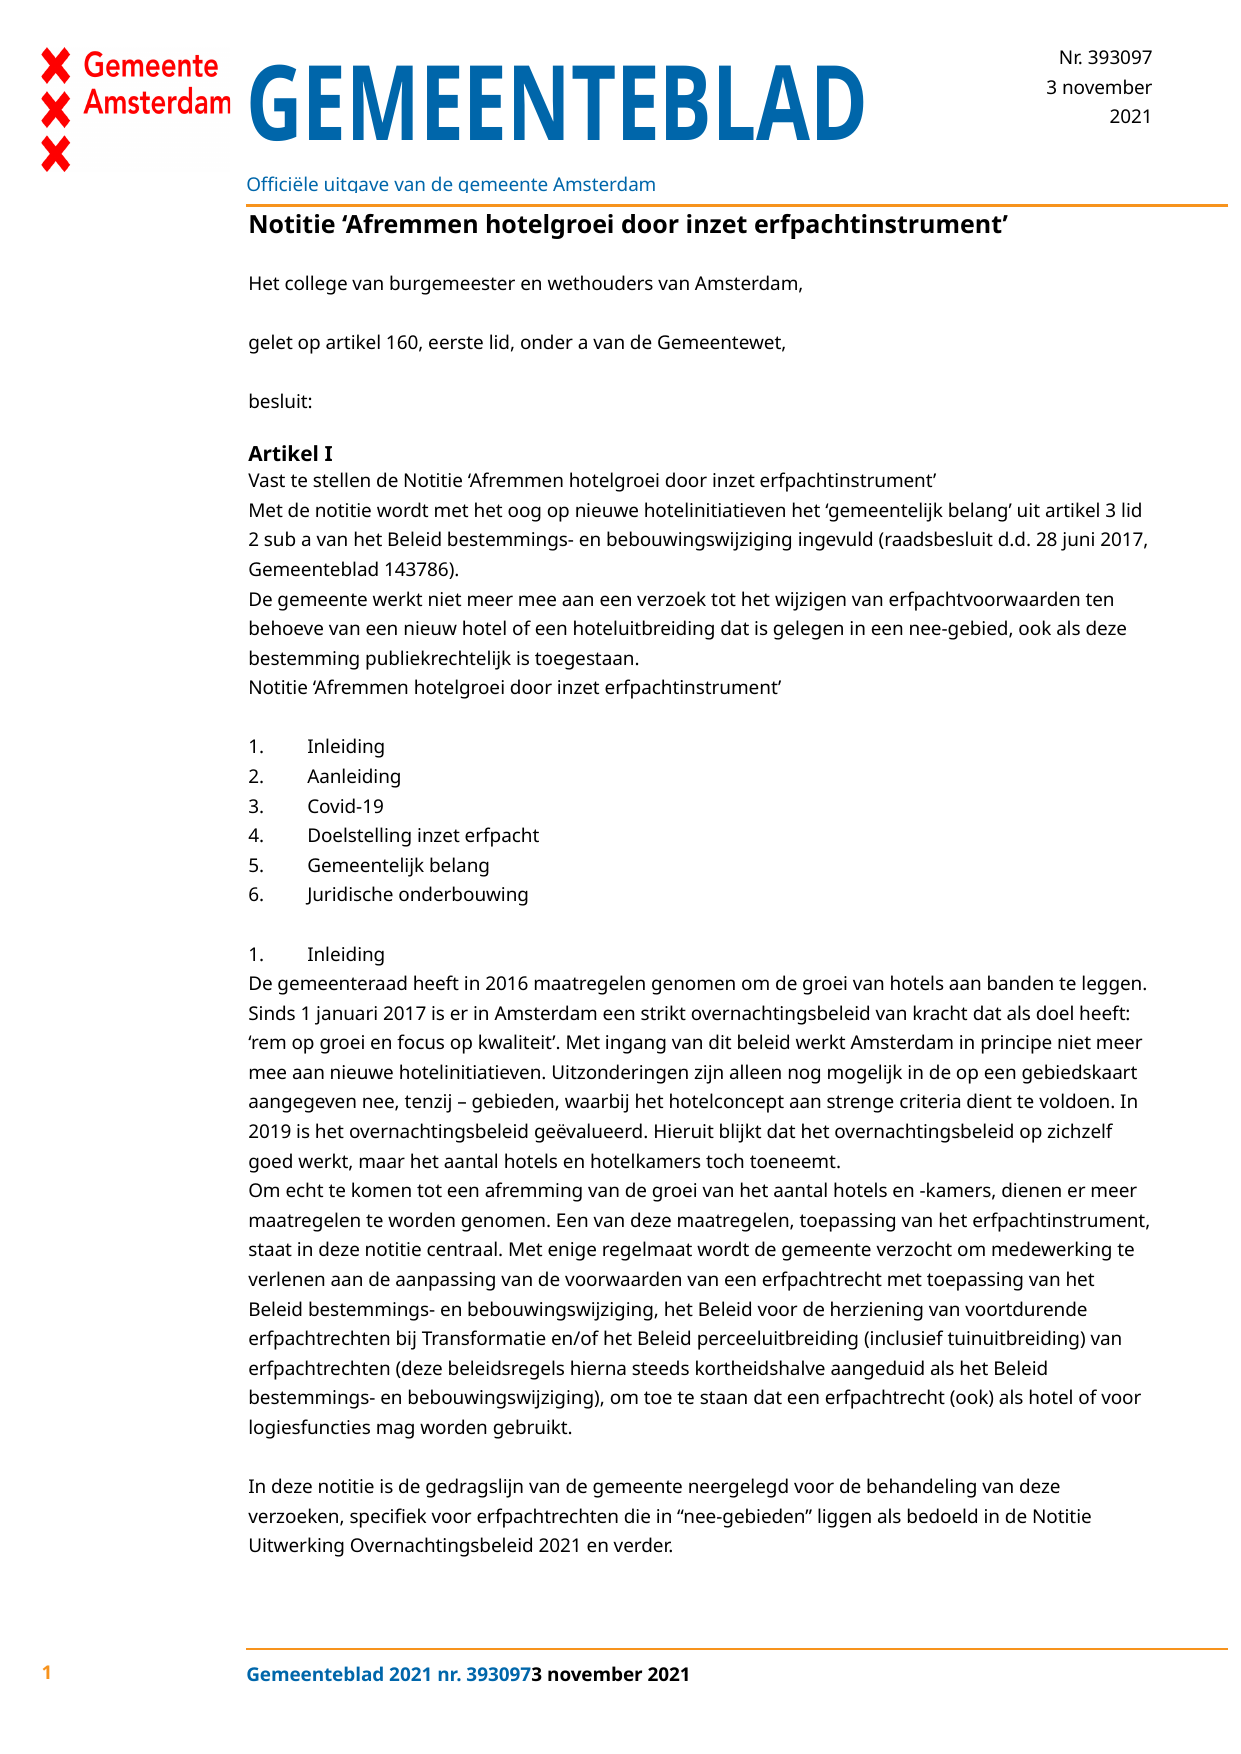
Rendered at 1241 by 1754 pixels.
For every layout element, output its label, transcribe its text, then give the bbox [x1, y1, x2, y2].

picture [41, 47, 231, 172]
list Aanleiding [248, 763, 1152, 789]
text Notitie ‘Afremmen hotelgroei door inzet erfpachtinstrument’ [248, 674, 1152, 700]
text De gemeenteraad heeft in 2016 maatregelen genomen om de groei van hotels aan banden te leggen. Sinds 1 januari 2017 is er in Amsterdam een strikt overnachtingsbeleid van kracht dat als doel heeft: ‘rem op groei en focus op kwaliteit’. Met ingang van dit beleid werkt Amsterdam in principe niet meer mee aan nieuwe hotelinitiatieven. Uitzonderingen zijn alleen nog mogelijk in de op een gebiedskaart aangegeven nee, tenzij – gebieden, waarbij het hotelconcept aan strenge criteria dient te voldoen. In 2019 is het overnachtingsbeleid geëvalueerd. Hieruit blijkt dat het overnachtingsbeleid op zichzelf goed werkt, maar het aantal hotels en hotelkamers toch toeneemt. [248, 970, 1152, 1174]
text Met de notitie wordt met het oog op nieuwe hotelinitiatieven het ‘gemeentelijk belang’ uit artikel 3 lid 2 sub a van het Beleid bestemmings- en bebouwingswijziging ingevuld (raadsbesluit d.d. 28 juni 2017, Gemeenteblad 143786). [248, 497, 1152, 582]
text besluit: [248, 389, 1152, 414]
list Juridische onderbouwing [248, 882, 1152, 907]
text gelet op artikel 160, eerste lid, onder a van de Gemeentewet, [248, 329, 1152, 355]
text In deze notitie is de gedragslijn van de gemeente neergelegd voor de behandeling van deze verzoeken, specifiek voor erfpachtrechten die in “nee-gebieden” liggen als bedoeld in de Notitie Uitwerking Overnachtingsbeleid 2021 en verder. [248, 1473, 1152, 1558]
list Doelstelling inzet erfpacht [248, 822, 1152, 848]
text Notitie ‘Afremmen hotelgroei door inzet erfpachtinstrument’ [248, 207, 1152, 241]
list Covid-19 [248, 793, 1152, 819]
text De gemeente werkt niet meer mee aan een verzoek tot het wijzigen van erfpachtvoorwaarden ten behoeve van een nieuw hotel of een hoteluitbreiding dat is gelegen in een nee-gebied, ook als deze bestemming publiekrechtelijk is toegestaan. [248, 586, 1152, 671]
text Het college van burgemeester en wethouders van Amsterdam, [248, 270, 1152, 296]
text Om echt te komen tot een afremming van de groei van het aantal hotels en -kamers, dienen er meer maatregelen te worden genomen. Een van deze maatregelen, toepassing van het erfpachtinstrument, staat in deze notitie centraal. Met enige regelmaat wordt de gemeente verzocht om medewerking te verlenen aan de aanpassing van de voorwaarden van een erfpachtrecht met toepassing van het Beleid bestemmings- en bebouwingswijziging, het Beleid voor de herziening van voortdurende erfpachtrechten bij Transformatie en/of het Beleid perceeluitbreiding (inclusief tuinuitbreiding) van erfpachtrechten (deze beleidsregels hierna steeds kortheidshalve aangeduid als het Beleid bestemmings- en bebouwingswijziging), om toe te staan dat een erfpachtrecht (ook) als hotel of voor logiesfuncties mag worden gebruikt. [248, 1177, 1152, 1440]
text Artikel I [248, 439, 1152, 467]
list Gemeentelijk belang [248, 852, 1152, 878]
list Inleiding [248, 941, 1152, 967]
text Vast te stellen de Notitie ‘Afremmen hotelgroei door inzet erfpachtinstrument’ [248, 467, 1152, 493]
list Inleiding [248, 734, 1152, 759]
